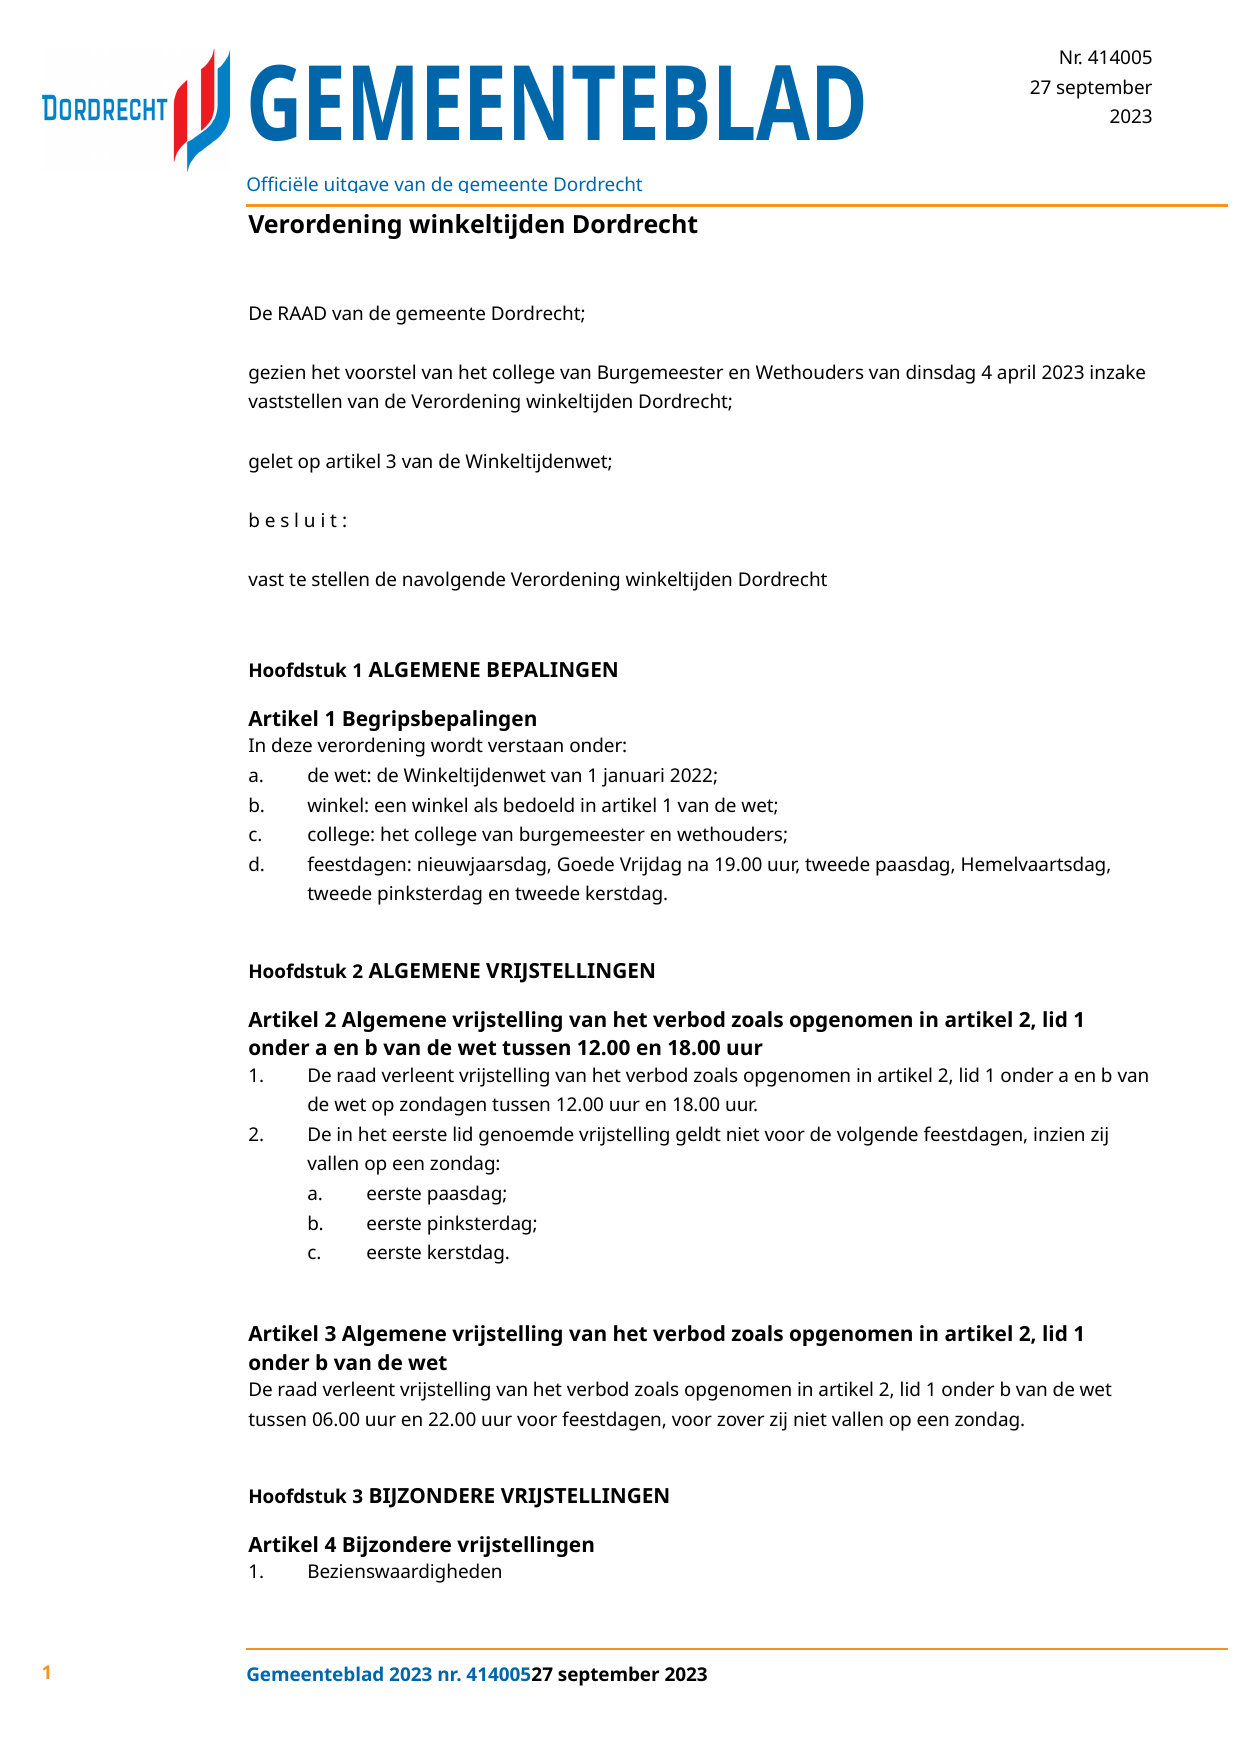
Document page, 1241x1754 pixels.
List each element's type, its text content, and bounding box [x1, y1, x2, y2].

text gezien het voorstel van het college van Burgemeester en Wethouders van dinsdag 4 april 2023 inzake vaststellen van de Verordening winkeltijden Dordrecht; [248, 359, 1152, 414]
text gelet op artikel 3 van de Winkeltijdenwet; [248, 448, 1152, 473]
list Bezienswaardigheden [248, 1559, 1152, 1584]
list feestdagen: nieuwjaarsdag, Goede Vrijdag na 19.00 uur, tweede paasdag, Hemelvaartsdag, tweede pinksterdag en tweede kerstdag. [248, 851, 1152, 906]
list eerste kerstdag. [307, 1239, 1152, 1265]
text Artikel 2 Algemene vrijstelling van het verbod zoals opgenomen in artikel 2, lid 1 onder a en b van de wet tussen 12.00 en 18.00 uur [248, 1005, 1152, 1062]
list eerste pinksterdag; [307, 1210, 1152, 1236]
text Artikel 1 Begripsbepalingen [248, 704, 1152, 733]
list college: het college van burgemeester en wethouders; [248, 821, 1152, 847]
text vast te stellen de navolgende Verordening winkeltijden Dordrecht [248, 566, 1152, 592]
list de wet: de Winkeltijdenwet van 1 januari 2022; [248, 762, 1152, 788]
list eerste paasdag; [307, 1180, 1152, 1206]
text b e s l u i t : [248, 507, 1152, 533]
text De raad verleent vrijstelling van het verbod zoals opgenomen in artikel 2, lid 1 onder b van de wet tussen 06.00 uur en 22.00 uur voor feestdagen, voor zover zij niet vallen op een zondag. [248, 1376, 1152, 1432]
text Hoofdstuk 1 ALGEMENE BEPALINGEN [248, 655, 1152, 683]
text Artikel 4 Bijzondere vrijstellingen [248, 1530, 1152, 1559]
list De raad verleent vrijstelling van het verbod zoals opgenomen in artikel 2, lid 1 onder a en b van de wet op zondagen tussen 12.00 uur en 18.00 uur. [248, 1062, 1152, 1117]
list De in het eerste lid genoemde vrijstelling geldt niet voor de volgende feestdagen, inzien zij vallen op een zondag: [248, 1121, 1152, 1176]
text Hoofdstuk 3 BIJZONDERE VRIJSTELLINGEN [248, 1481, 1152, 1509]
text Verordening winkeltijden Dordrecht [248, 207, 1152, 241]
text In deze verordening wordt verstaan onder: [248, 733, 1152, 758]
picture [41, 47, 231, 172]
text Hoofdstuk 2 ALGEMENE VRIJSTELLINGEN [248, 956, 1152, 984]
text Artikel 3 Algemene vrijstelling van het verbod zoals opgenomen in artikel 2, lid 1 onder b van de wet [248, 1319, 1152, 1376]
list winkel: een winkel als bedoeld in artikel 1 van de wet; [248, 792, 1152, 817]
text De RAAD van de gemeente Dordrecht; [248, 300, 1152, 326]
